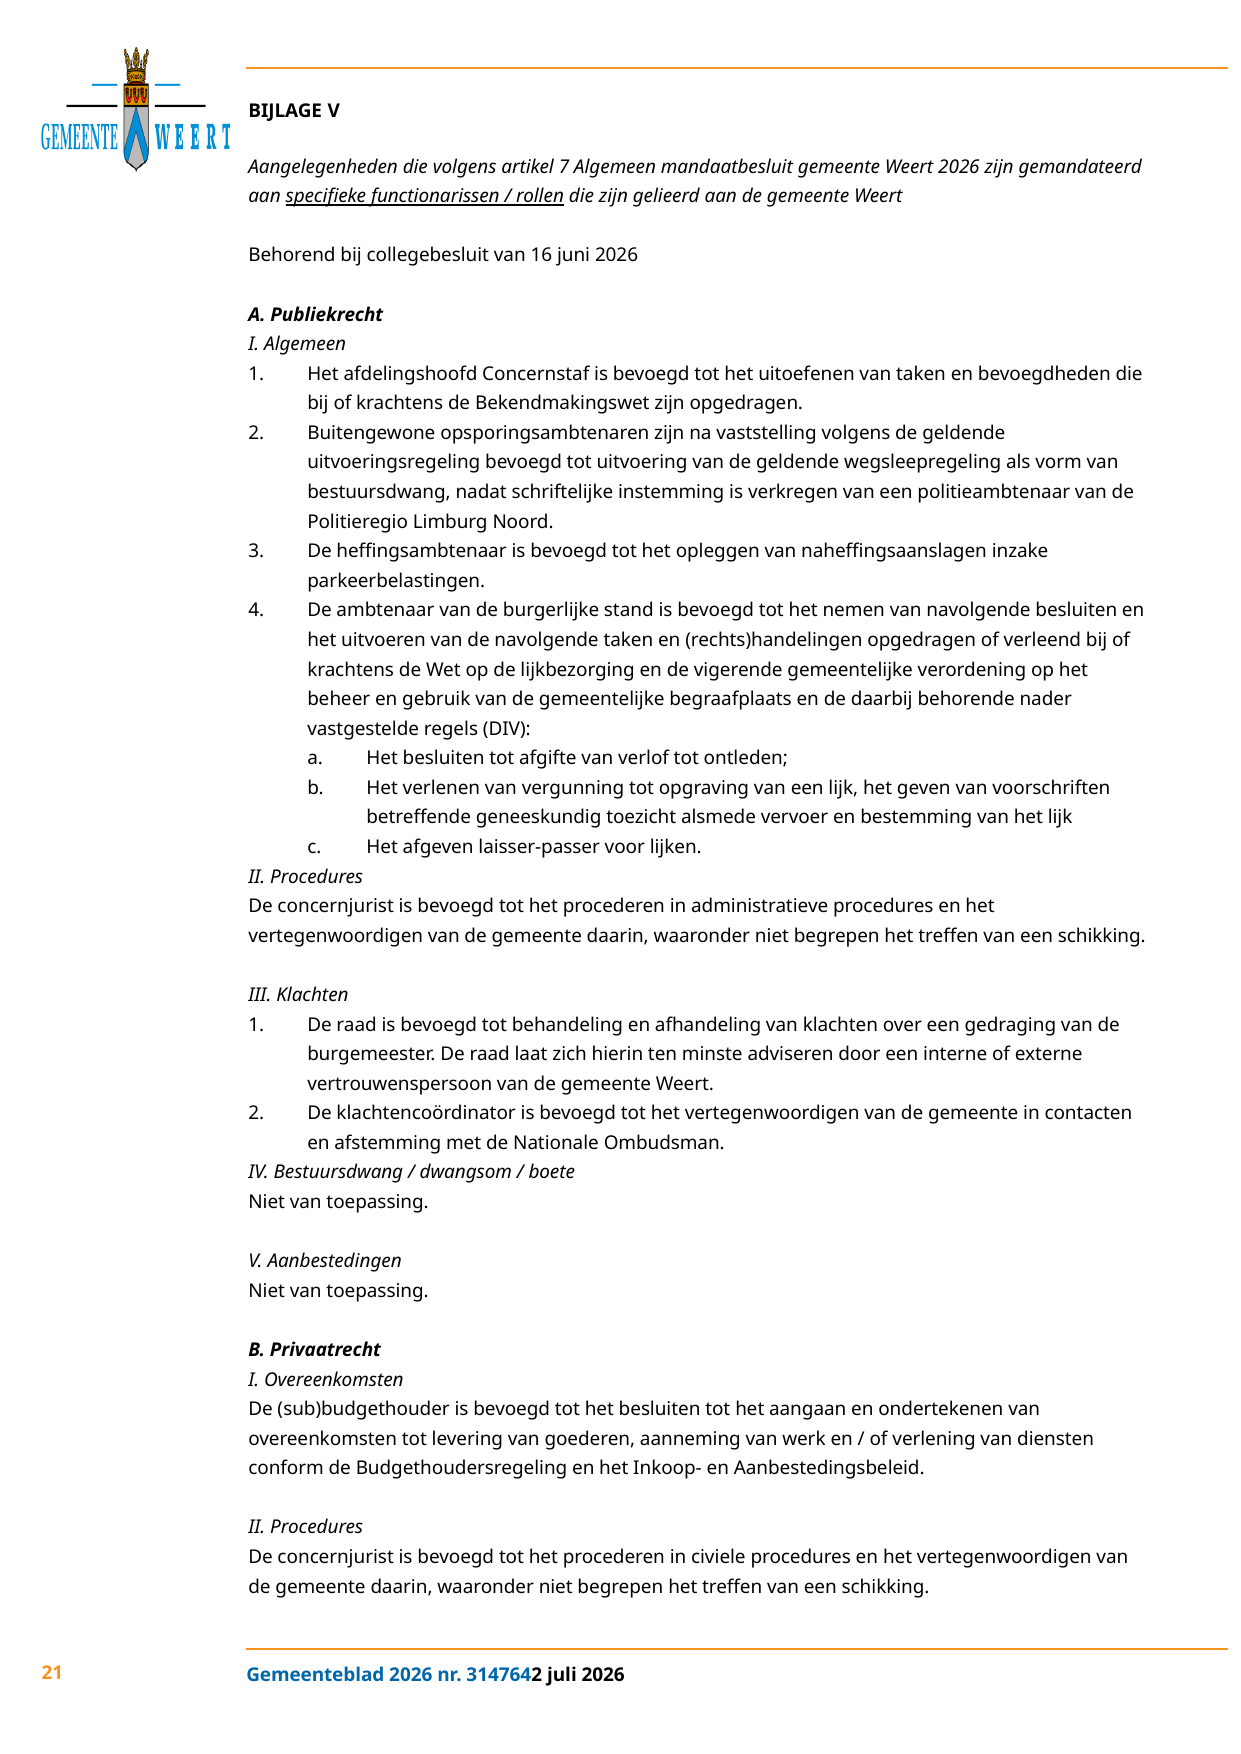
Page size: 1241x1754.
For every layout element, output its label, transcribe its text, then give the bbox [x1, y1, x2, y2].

text De (sub)budgethouder is bevoegd tot het besluiten tot het aangaan en ondertekenen van overeenkomsten tot levering van goederen, aanneming van werk en / of verlening van diensten conform de Budgethoudersregeling en het Inkoop- en Aanbestedingsbeleid. [248, 1395, 1152, 1480]
text I. Overeenkomsten [248, 1366, 1152, 1392]
list De klachtencoördinator is bevoegd tot het vertegenwoordigen van de gemeente in contacten en afstemming met de Nationale Ombudsman. [248, 1099, 1152, 1155]
list De heffingsambtenaar is bevoegd tot het opleggen van naheffingsaanslagen inzake parkeerbelastingen. [248, 537, 1152, 593]
picture [41, 47, 231, 172]
list Het verlenen van vergunning tot opgraving van een lijk, het geven van voorschriften betreffende geneeskundig toezicht alsmede vervoer en bestemming van het lijk [307, 774, 1152, 829]
list Het besluiten tot afgifte van verlof tot ontleden; [307, 744, 1152, 770]
text I. Algemeen [248, 330, 1152, 356]
text II. Procedures [248, 863, 1152, 889]
list De ambtenaar van de burgerlijke stand is bevoegd tot het nemen van navolgende besluiten en het uitvoeren van de navolgende taken en (rechts)handelingen opgedragen of verleend bij of krachtens de Wet op de lijkbezorging en de vigerende gemeentelijke verordening op het beheer en gebruik van de gemeentelijke begraafplaats en de daarbij behorende nader vastgestelde regels (DIV): [248, 597, 1152, 741]
text BIJLAGE V [248, 95, 1152, 123]
text De concernjurist is bevoegd tot het procederen in administratieve procedures en het vertegenwoordigen van de gemeente daarin, waaronder niet begrepen het treffen van een schikking. [248, 892, 1152, 948]
list Het afgeven laisser-passer voor lijken. [307, 833, 1152, 859]
text Niet van toepassing. [248, 1188, 1152, 1214]
text De concernjurist is bevoegd tot het procederen in civiele procedures en het vertegenwoordigen van de gemeente daarin, waaronder niet begrepen het treffen van een schikking. [248, 1543, 1152, 1599]
text B. Privaatrecht [248, 1336, 1152, 1362]
text Behorend bij collegebesluit van 16 juni 2026 [248, 242, 1152, 267]
text II. Procedures [248, 1514, 1152, 1539]
text Niet van toepassing. [248, 1277, 1152, 1303]
list De raad is bevoegd tot behandeling en afhandeling van klachten over een gedraging van de burgemeester. De raad laat zich hierin ten minste adviseren door een interne of externe vertrouwenspersoon van de gemeente Weert. [248, 1011, 1152, 1096]
text III. Klachten [248, 981, 1152, 1007]
text V. Aanbestedingen [248, 1247, 1152, 1273]
text A. Publiekrecht [248, 301, 1152, 327]
text Aangelegenheden die volgens artikel 7 Algemeen mandaatbesluit gemeente Weert 2026 zijn gemandateerd aan specifieke functionarissen / rollen die zijn gelieerd aan de gemeente Weert [248, 153, 1152, 208]
list Buitengewone opsporingsambtenaren zijn na vaststelling volgens de geldende uitvoeringsregeling bevoegd tot uitvoering van de geldende wegsleepregeling als vorm van bestuursdwang, nadat schriftelijke instemming is verkregen van een politieambtenaar van de Politieregio Limburg Noord. [248, 419, 1152, 534]
list Het afdelingshoofd Concernstaf is bevoegd tot het uitoefenen van taken en bevoegdheden die bij of krachtens de Bekendmakingswet zijn opgedragen. [248, 360, 1152, 415]
text IV. Bestuursdwang / dwangsom / boete [248, 1159, 1152, 1184]
